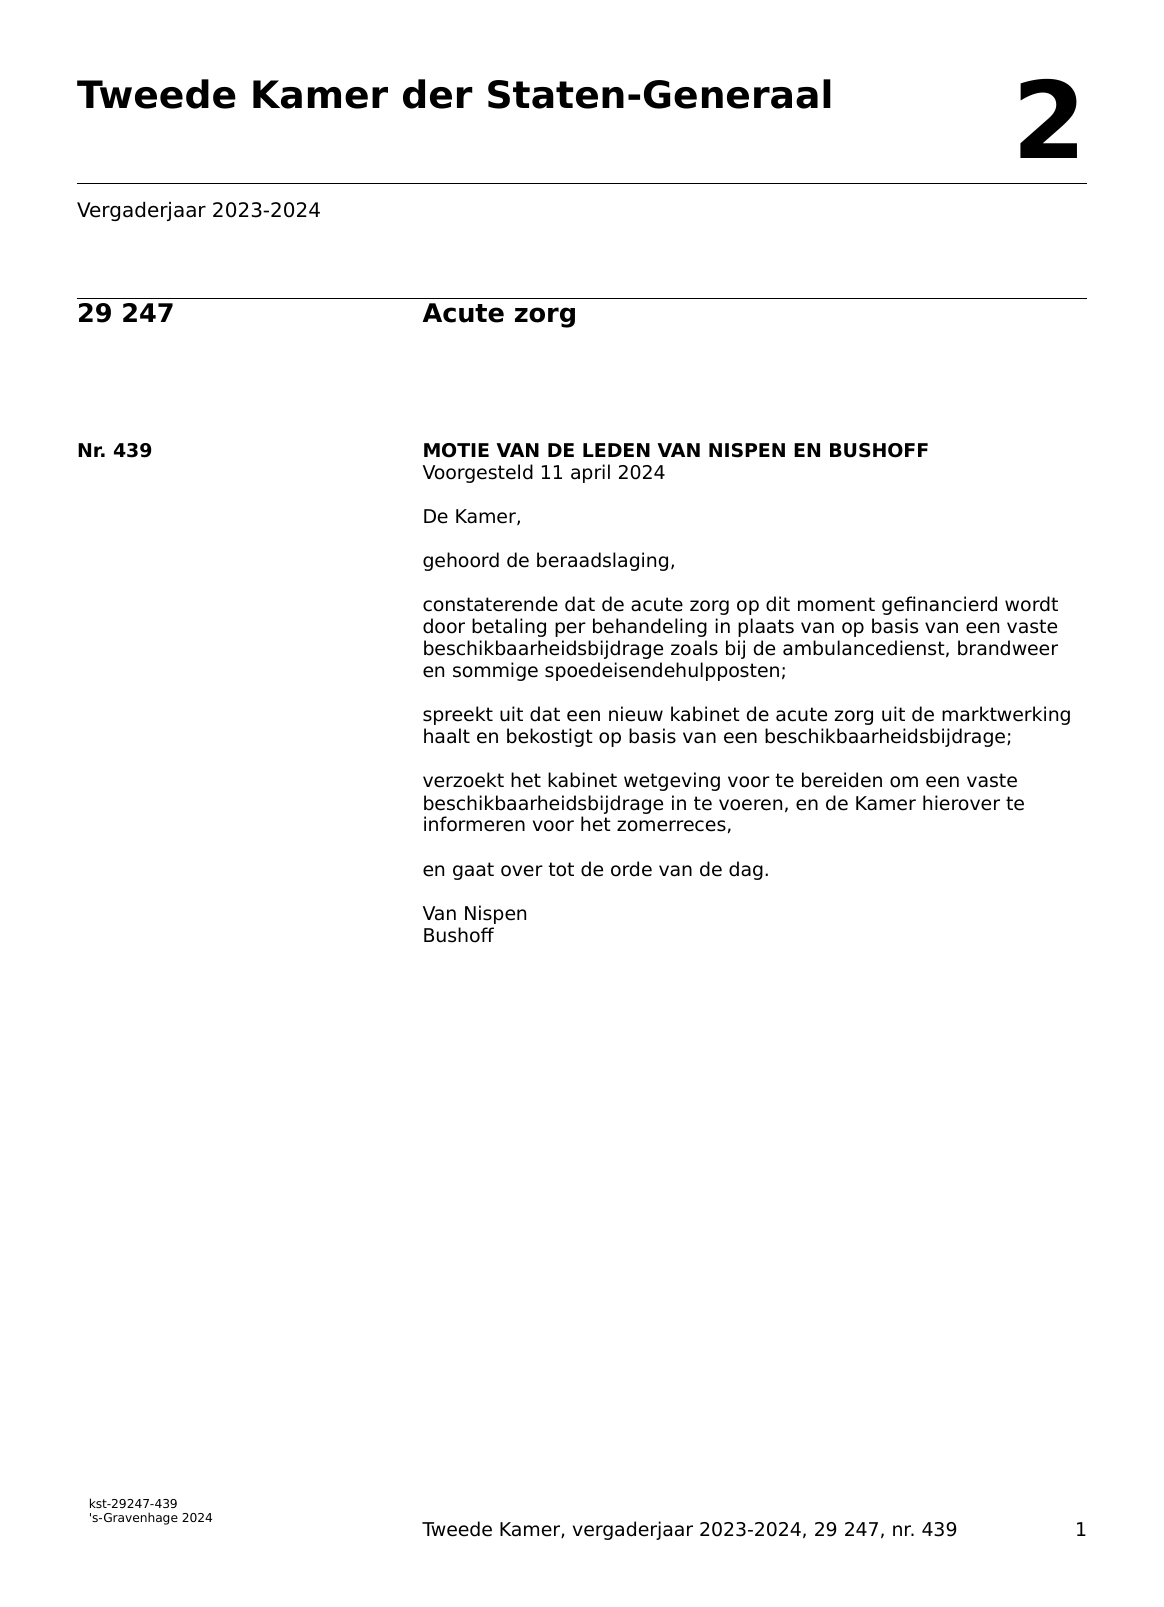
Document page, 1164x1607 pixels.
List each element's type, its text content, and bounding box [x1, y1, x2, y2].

text spreekt uit dat een nieuw kabinet de acute zorg uit de marktwerking haalt en bekostigt op basis van een beschikbaarheidsbijdrage; [422, 704, 1087, 748]
text Voorgesteld 11 april 2024 [422, 462, 1087, 484]
text verzoekt het kabinet wetgeving voor te bereiden om een vaste beschikbaarheidsbijdrage in te voeren, en de Kamer hierover te informeren voor het zomerreces, [422, 770, 1087, 836]
subtitle Nr. 439 MOTIE VAN DE LEDEN VAN NISPEN EN BUSHOFF [77, 440, 1087, 462]
text Van Nispen [422, 903, 1087, 925]
text De Kamer, [422, 506, 1087, 528]
subtitle 29 247 Acute zorg [77, 299, 1087, 329]
text en gaat over tot de orde van de dag. [422, 858, 1087, 881]
text Bushoff [422, 925, 1087, 947]
text constaterende dat de acute zorg op dit moment gefinancierd wordt door betaling per behandeling in plaats van op basis van een vaste beschikbaarheidsbijdrage zoals bij de ambulancedienst, brandweer en sommige spoedeisendehulpposten; [422, 594, 1087, 682]
text gehoord de beraadslaging, [422, 550, 1087, 572]
table_header Tweede Kamer der Staten-Generaal [77, 59, 886, 183]
table_cell Vergaderjaar 2023-2024 [77, 184, 1087, 298]
text kst-29247-439 [88, 1497, 323, 1511]
text 's-Gravenhage 2024 [88, 1511, 323, 1525]
table_header 2 [886, 59, 1087, 183]
